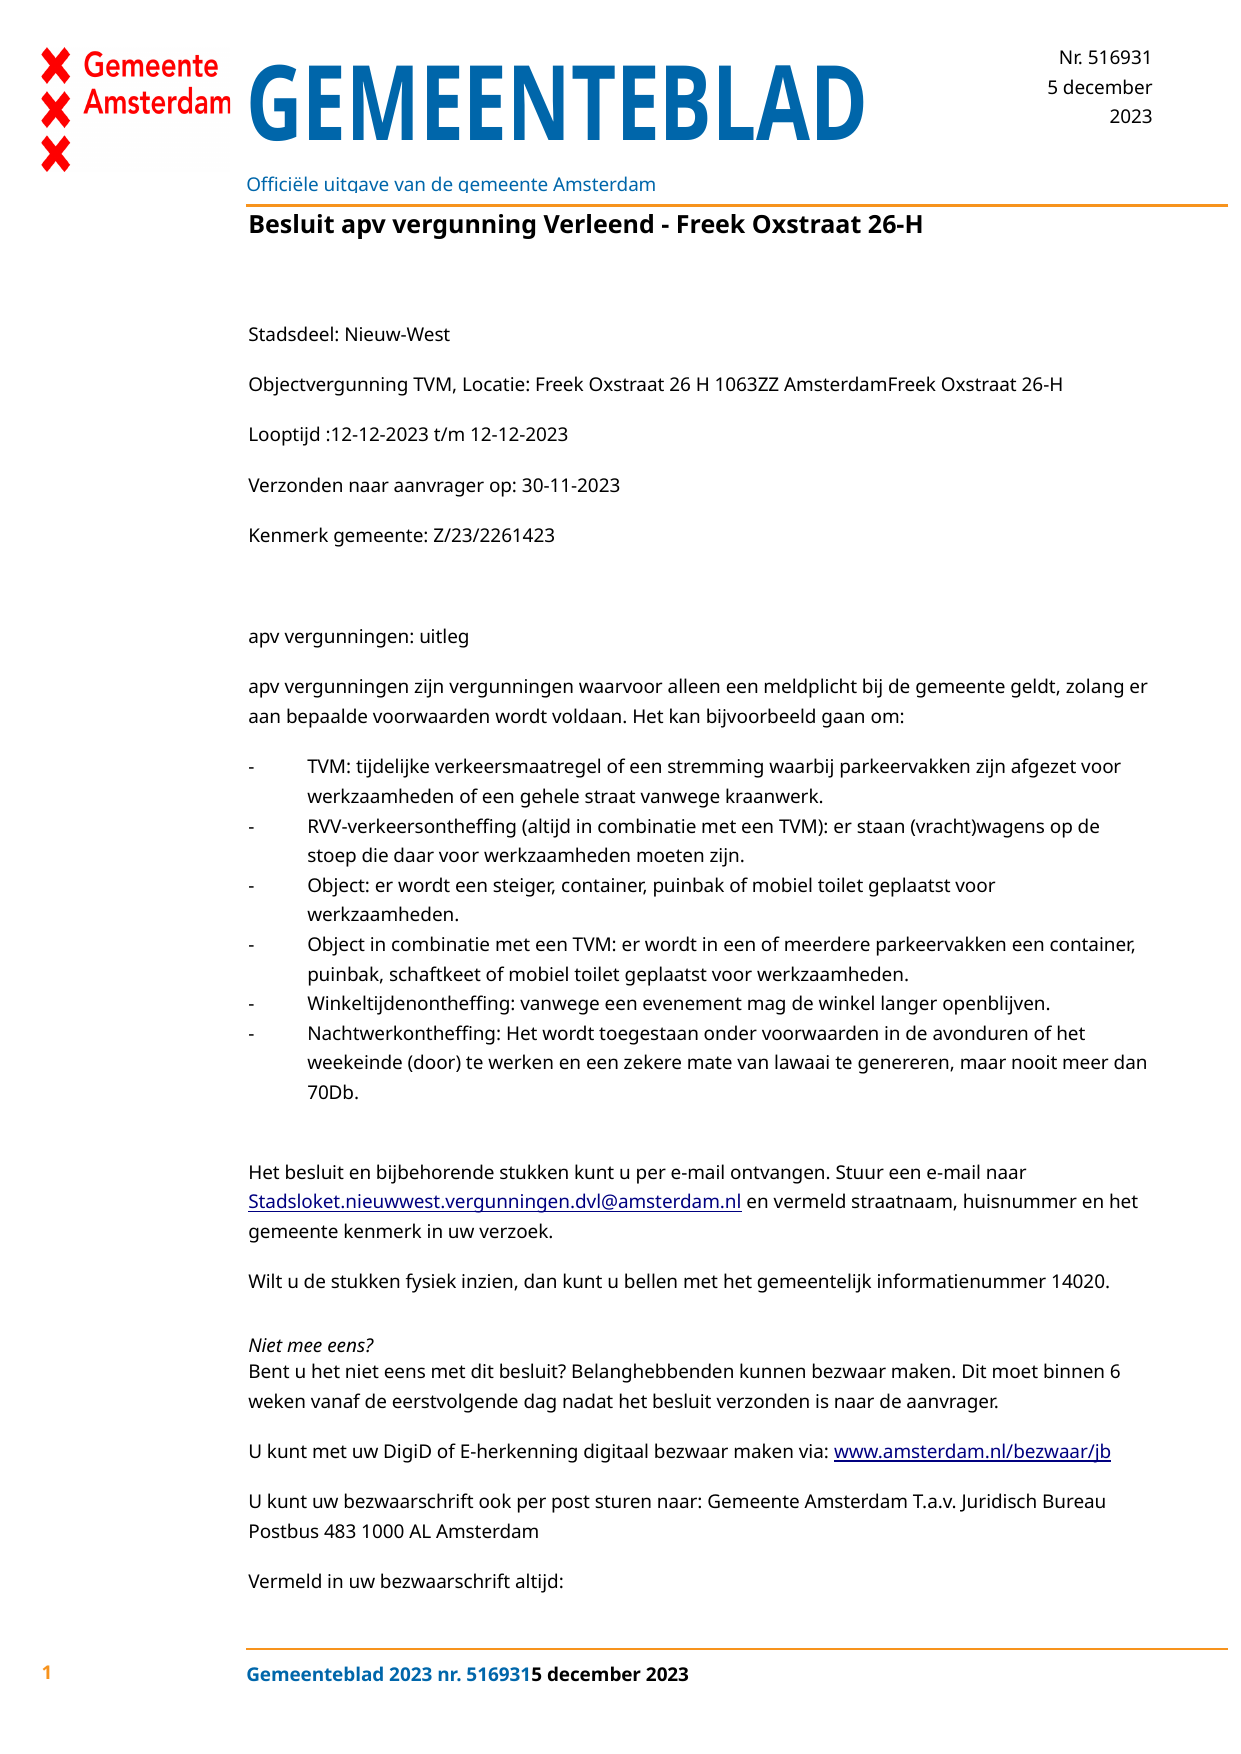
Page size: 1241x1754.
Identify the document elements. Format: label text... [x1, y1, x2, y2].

list Nachtwerkontheffing: Het wordt toegestaan onder voorwaarden in de avonduren of het weekeinde (door) te werken en een zekere mate van lawaai te genereren, maar nooit meer dan 70Db. [248, 1020, 1152, 1105]
picture [41, 47, 231, 172]
text Kenmerk gemeente: Z/23/2261423 [248, 522, 1152, 548]
text Looptijd :12-12-2023 t/m 12-12-2023 [248, 422, 1152, 447]
text Niet mee eens? [248, 1333, 1152, 1358]
text Bent u het niet eens met dit besluit? Belanghebbenden kunnen bezwaar maken. Dit moet binnen 6 weken vanaf de eerstvolgende dag nadat het besluit verzonden is naar de aanvrager. [248, 1358, 1152, 1414]
list RVV-verkeersontheffing (altijd in combinatie met een TVM): er staan (vracht)wagens op de stoep die daar voor werkzaamheden moeten zijn. [248, 813, 1152, 868]
list Object in combinatie met een TVM: er wordt in een of meerdere parkeervakken een container, puinbak, schaftkeet of mobiel toilet geplaatst voor werkzaamheden. [248, 931, 1152, 986]
text Vermeld in uw bezwaarschrift altijd: [248, 1569, 1152, 1594]
text Besluit apv vergunning Verleend - Freek Oxstraat 26-H [248, 207, 1152, 241]
text Het besluit en bijbehorende stukken kunt u per e-mail ontvangen. Stuur een e-mail naar Stadsloket.nieuwwest.vergunningen.dvl@amsterdam.nl en vermeld straatnaam, huisnummer en het gemeente kenmerk in uw verzoek. [248, 1159, 1152, 1244]
list Winkeltijdenontheffing: vanwege een evenement mag de winkel langer openblijven. [248, 990, 1152, 1016]
text apv vergunningen: uitleg [248, 623, 1152, 649]
text Stadsdeel: Nieuw-West [248, 321, 1152, 346]
text U kunt uw bezwaarschrift ook per post sturen naar: Gemeente Amsterdam T.a.v. Juridisch Bureau Postbus 483 1000 AL Amsterdam [248, 1489, 1152, 1544]
text Wilt u de stukken fysiek inzien, dan kunt u bellen met het gemeentelijk informatienummer 14020. [248, 1269, 1152, 1294]
list Object: er wordt een steiger, container, puinbak of mobiel toilet geplaatst voor werkzaamheden. [248, 872, 1152, 927]
list TVM: tijdelijke verkeersmaatregel of een stremming waarbij parkeervakken zijn afgezet voor werkzaamheden of een gehele straat vanwege kraanwerk. [248, 754, 1152, 809]
text Verzonden naar aanvrager op: 30-11-2023 [248, 472, 1152, 498]
text Objectvergunning TVM, Locatie: Freek Oxstraat 26 H 1063ZZ AmsterdamFreek Oxstraat 26-H [248, 371, 1152, 397]
text U kunt met uw DigiD of E-herkenning digitaal bezwaar maken via: www.amsterdam.nl/bezwaar/jb [248, 1438, 1152, 1464]
text apv vergunningen zijn vergunningen waarvoor alleen een meldplicht bij de gemeente geldt, zolang er aan bepaalde voorwaarden wordt voldaan. Het kan bijvoorbeeld gaan om: [248, 674, 1152, 729]
